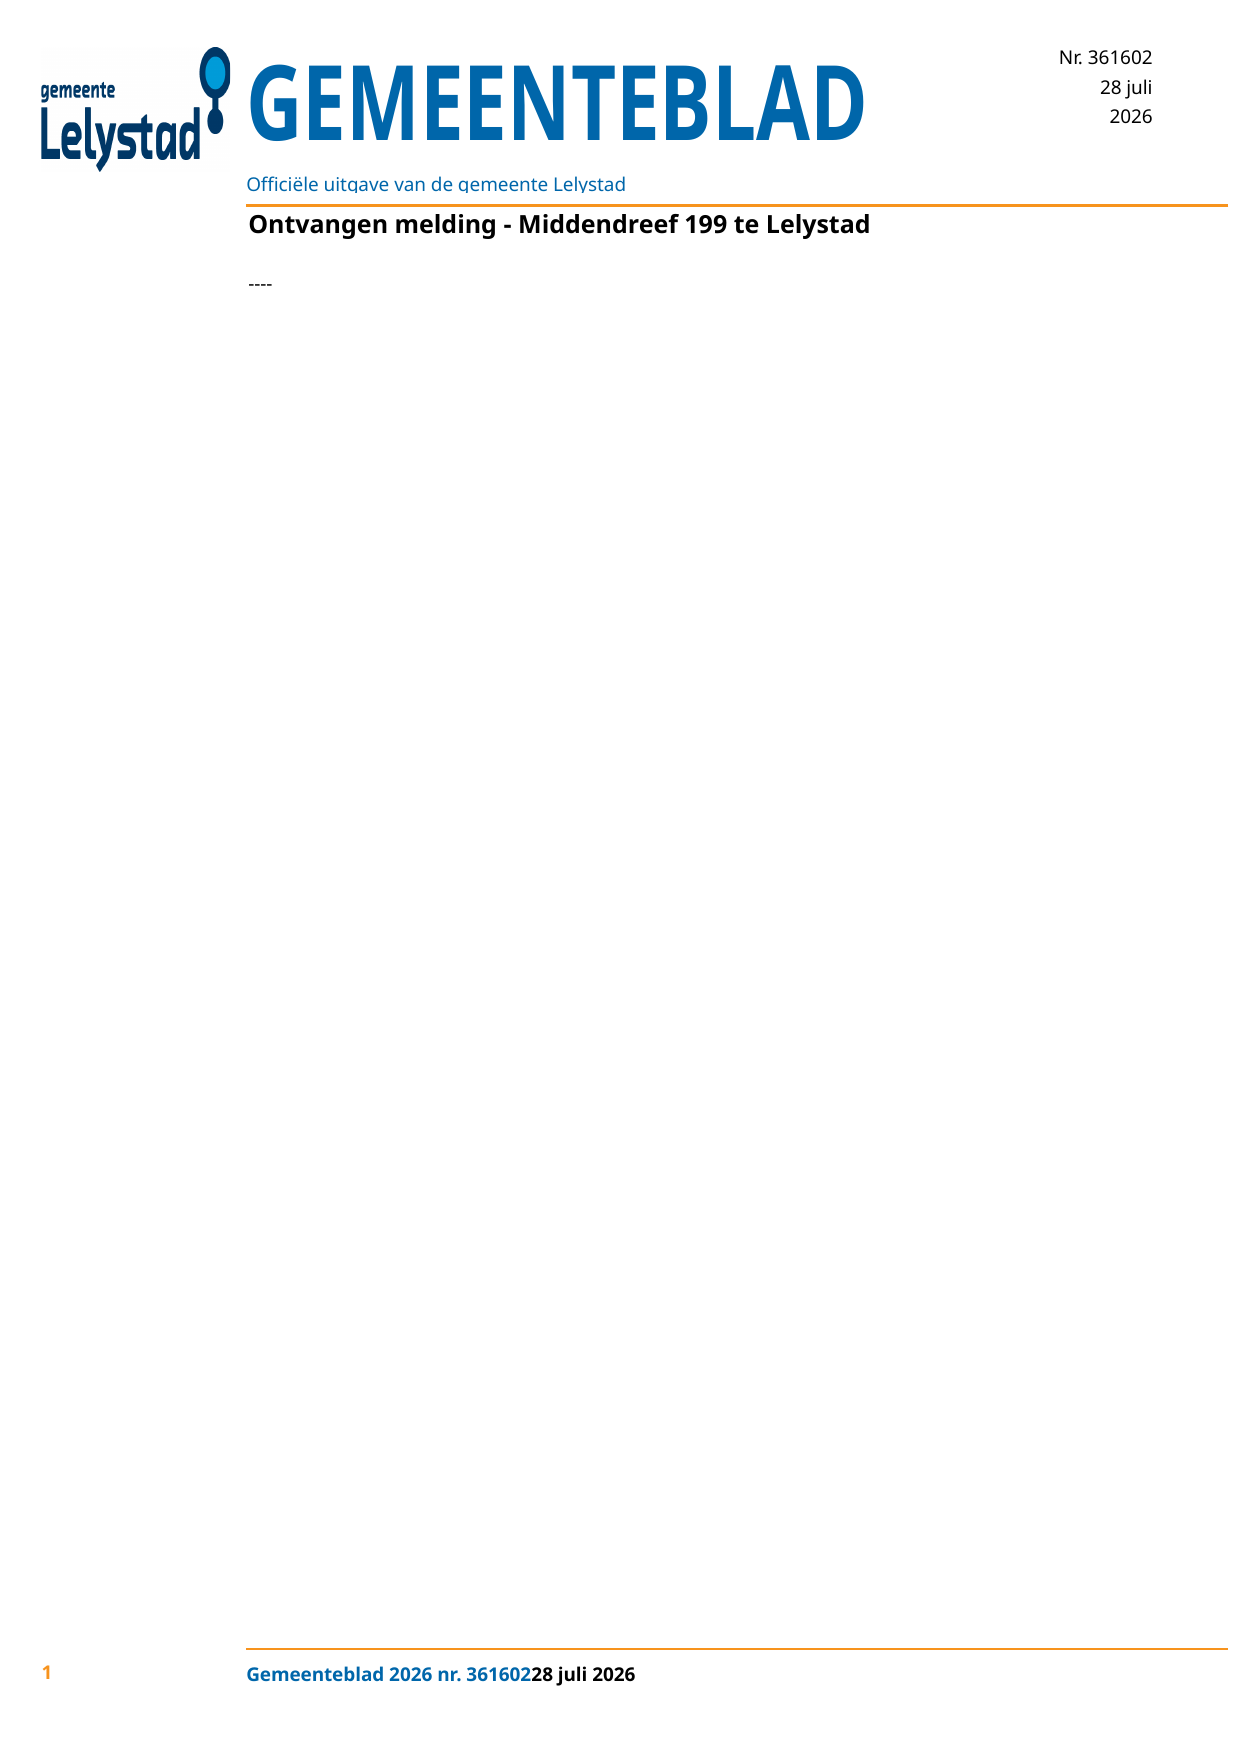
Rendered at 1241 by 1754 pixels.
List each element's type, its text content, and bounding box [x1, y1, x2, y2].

picture [41, 47, 231, 172]
text Ontvangen melding - Middendreef 199 te Lelystad [248, 207, 1152, 241]
text ---- [248, 270, 1152, 296]
